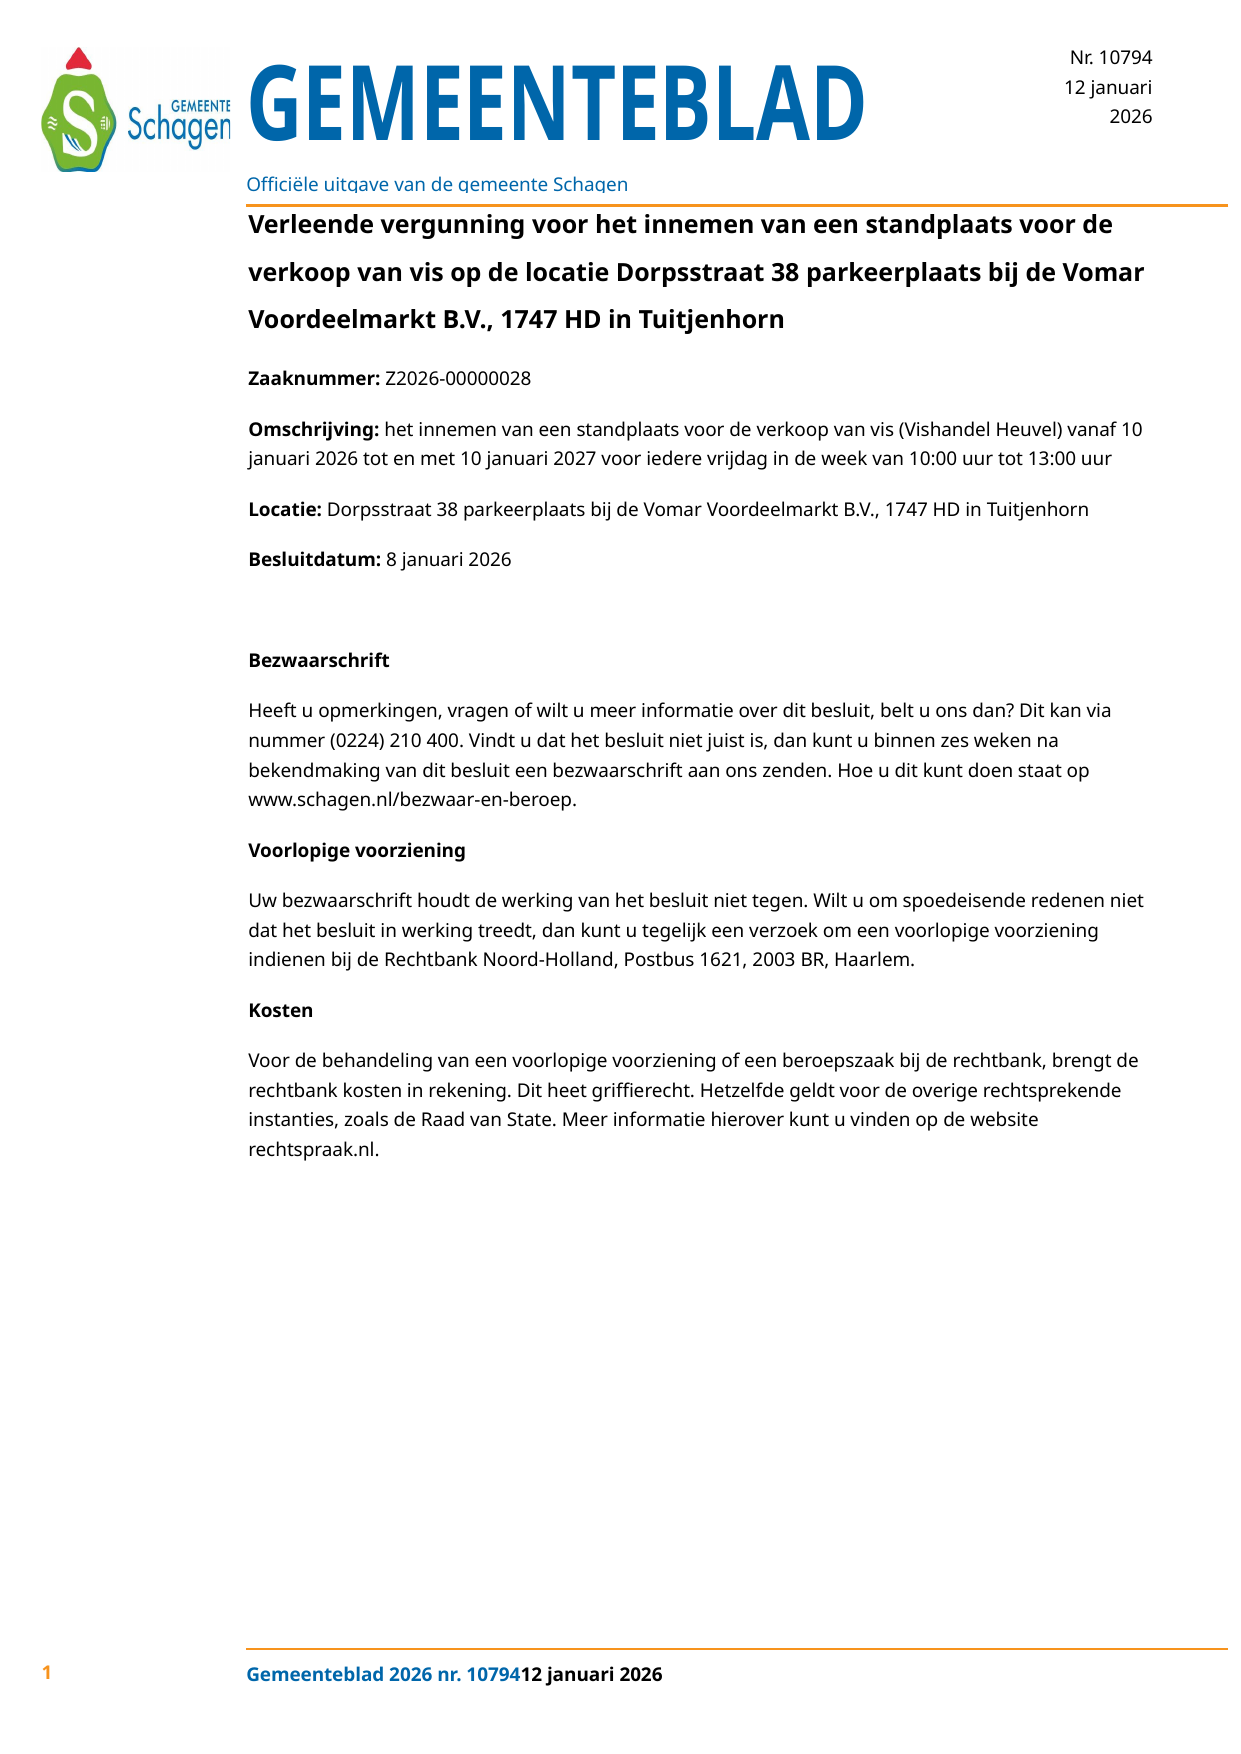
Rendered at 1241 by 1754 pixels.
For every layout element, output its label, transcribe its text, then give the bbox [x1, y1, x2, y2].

text Kosten [248, 997, 1152, 1022]
text Verleende vergunning voor het innemen van een standplaats voor de verkoop van vis op de locatie Dorpsstraat 38 parkeerplaats bij de Vomar Voordeelmarkt B.V., 1747 HD in Tuitjenhorn [248, 207, 1152, 336]
picture [41, 47, 231, 172]
text Zaaknummer: Z2026-00000028 [248, 366, 1152, 391]
text Voorlopige voorziening [248, 837, 1152, 862]
text Omschrijving: het innemen van een standplaats voor de verkoop van vis (Vishandel Heuvel) vanaf 10 januari 2026 tot en met 10 januari 2027 voor iedere vrijdag in de week van 10:00 uur tot 13:00 uur [248, 416, 1152, 471]
text Heeft u opmerkingen, vragen of wilt u meer informatie over dit besluit, belt u ons dan? Dit kan via nummer (0224) 210 400. Vindt u dat het besluit niet juist is, dan kunt u binnen zes weken na bekendmaking van dit besluit een bezwaarschrift aan ons zenden. Hoe u dit kunt doen staat op www.schagen.nl/bezwaar-en-beroep. [248, 698, 1152, 812]
text Bezwaarschrift [248, 647, 1152, 673]
text Uw bezwaarschrift houdt de werking van het besluit niet tegen. Wilt u om spoedeisende redenen niet dat het besluit in werking treedt, dan kunt u tegelijk een verzoek om een voorlopige voorziening indienen bij de Rechtbank Noord-Holland, Postbus 1621, 2003 BR, Haarlem. [248, 887, 1152, 972]
text Voor de behandeling van een voorlopige voorziening of een beroepszaak bij de rechtbank, brengt de rechtbank kosten in rekening. Dit heet griffierecht. Hetzelfde geldt voor de overige rechtsprekende instanties, zoals de Raad van State. Meer informatie hierover kunt u vinden op de website rechtspraak.nl. [248, 1047, 1152, 1162]
text Besluitdatum: 8 januari 2026 [248, 546, 1152, 572]
text Locatie: Dorpsstraat 38 parkeerplaats bij de Vomar Voordeelmarkt B.V., 1747 HD in Tuitjenhorn [248, 496, 1152, 522]
